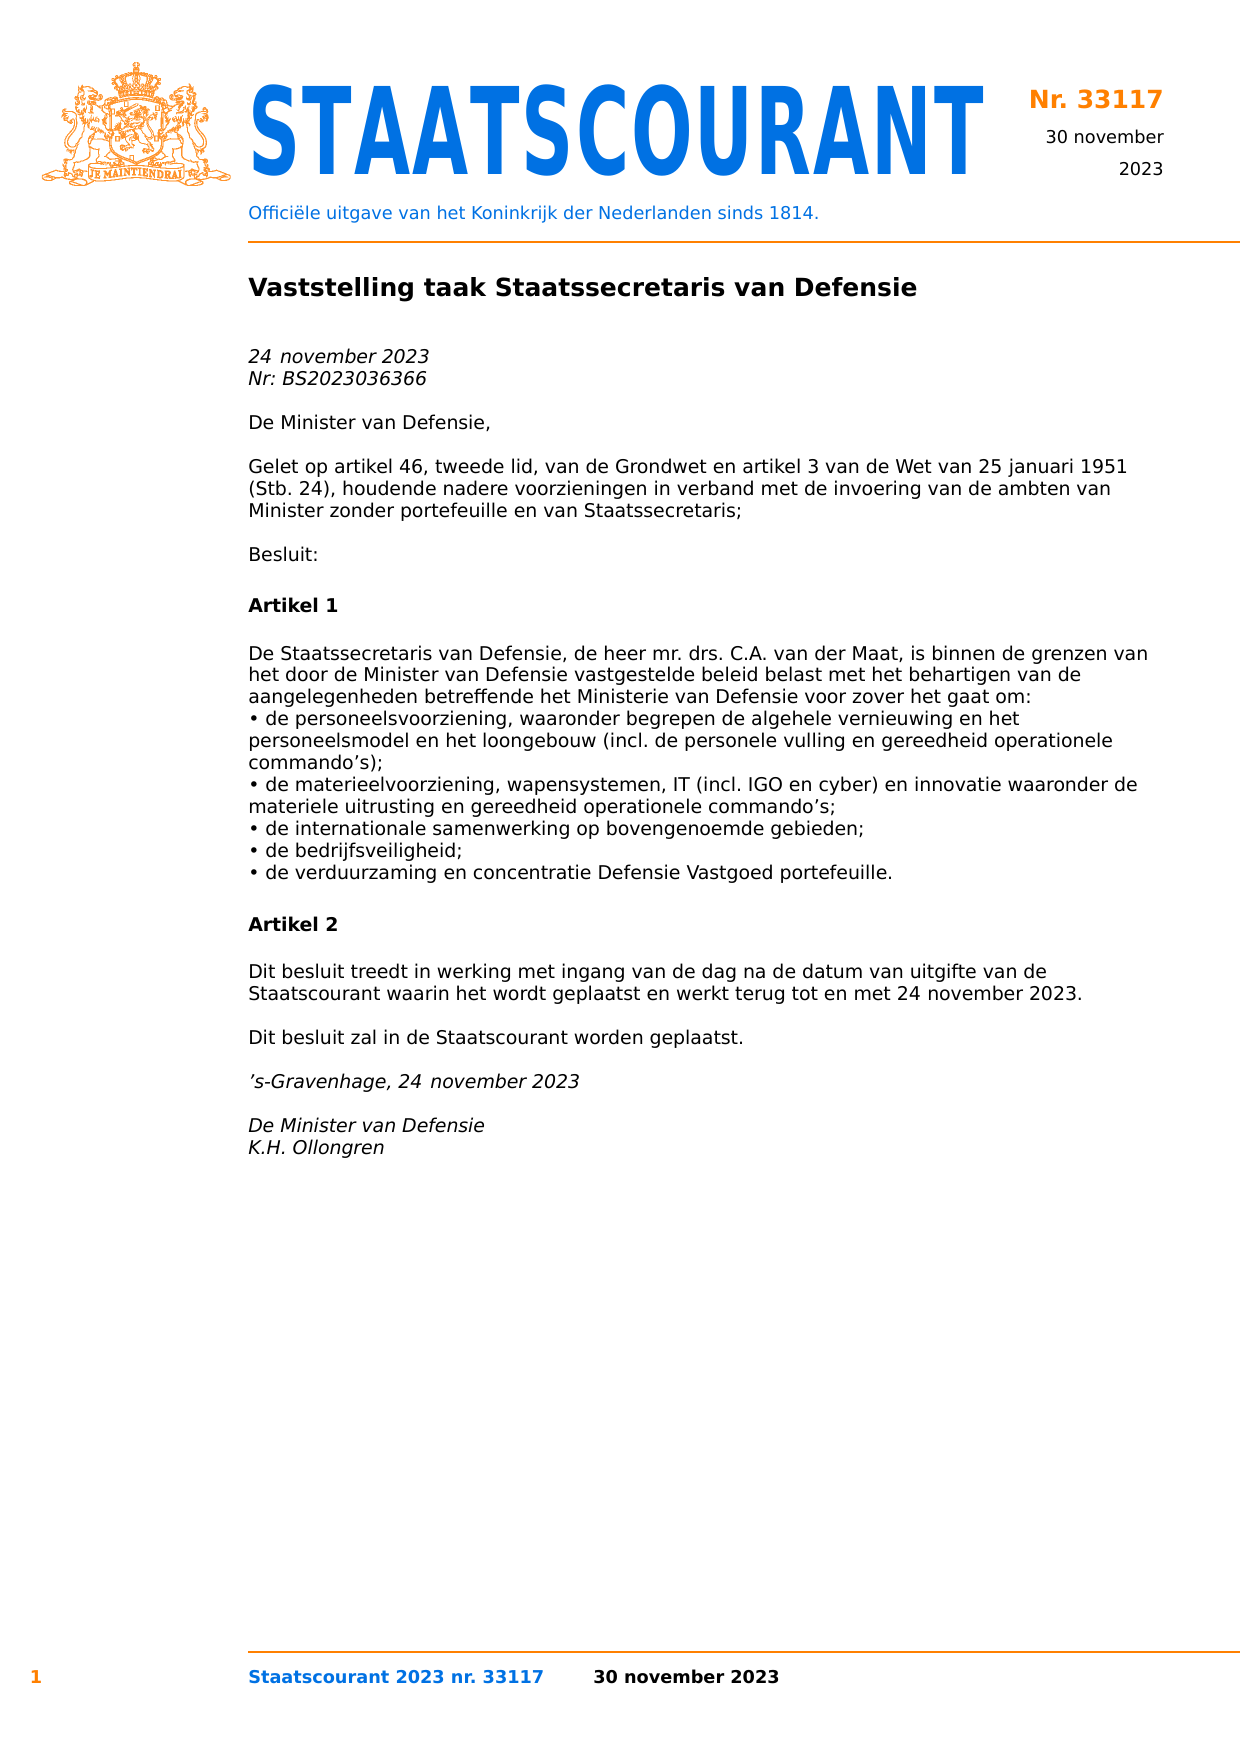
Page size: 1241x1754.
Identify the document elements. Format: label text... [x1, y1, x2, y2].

text Dit besluit zal in de Staatscourant worden geplaatst. [248, 1027, 1163, 1049]
subtitle Artikel 2 [248, 914, 1163, 936]
text Besluit: [248, 543, 1163, 565]
text De Minister van Defensie K.H. Ollongren [248, 1115, 1163, 1159]
text Gelet op artikel 46, tweede lid, van de Grondwet en artikel 3 van de Wet van 25 januari 1951 (Stb. 24), houdende nadere voorzieningen in verband met de invoering van de ambten van Minister zonder portefeuille en van Staatssecretaris; [248, 456, 1163, 522]
text De Staatssecretaris van Defensie, de heer mr. drs. C.A. van der Maat, is binnen de grenzen van het door de Minister van Defensie vastgestelde beleid belast met het behartigen van de aangelegenheden betreffende het Ministerie van Defensie voor zover het gaat om: [248, 642, 1163, 708]
text • de bedrijfsveiligheid; [248, 840, 1163, 862]
table_header STAATSCOURANT [248, 62, 998, 203]
text • de materieelvoorziening, wapensystemen, IT (incl. IGO en cyber) en innovatie waaronder de materiele uitrusting en gereedheid operationele commando’s; [248, 774, 1163, 818]
subtitle Vaststelling taak Staatssecretaris van Defensie [248, 273, 1163, 302]
text De Minister van Defensie, [248, 412, 1163, 434]
subtitle Artikel 1 [248, 595, 1163, 617]
table_header [25, 62, 248, 241]
text Dit besluit treedt in werking met ingang van de dag na de datum van uitgifte van de Staatscourant waarin het wordt geplaatst en werkt terug tot en met 24 november 2023. [248, 961, 1163, 1005]
text • de verduurzaming en concentratie Defensie Vastgoed portefeuille. [248, 862, 1163, 884]
text • de personeelsvoorziening, waaronder begrepen de algehele vernieuwing en het personeelsmodel en het loongebouw (incl. de personele vulling en gereedheid operationele commando’s); [248, 708, 1163, 774]
text 24 november 2023 [248, 346, 1163, 368]
picture [41, 62, 231, 186]
table_cell 2023 [998, 153, 1240, 203]
text Nr: BS2023036366 [248, 368, 1163, 390]
table_header Nr. 33117 [998, 62, 1240, 121]
text ’s-Gravenhage, 24 november 2023 [248, 1071, 1163, 1093]
table_cell 30 november [998, 121, 1240, 153]
text • de internationale samenwerking op bovengenoemde gebieden; [248, 818, 1163, 840]
table_cell Officiële uitgave van het Koninkrijk der Nederlanden sinds 1814. [248, 203, 1240, 241]
